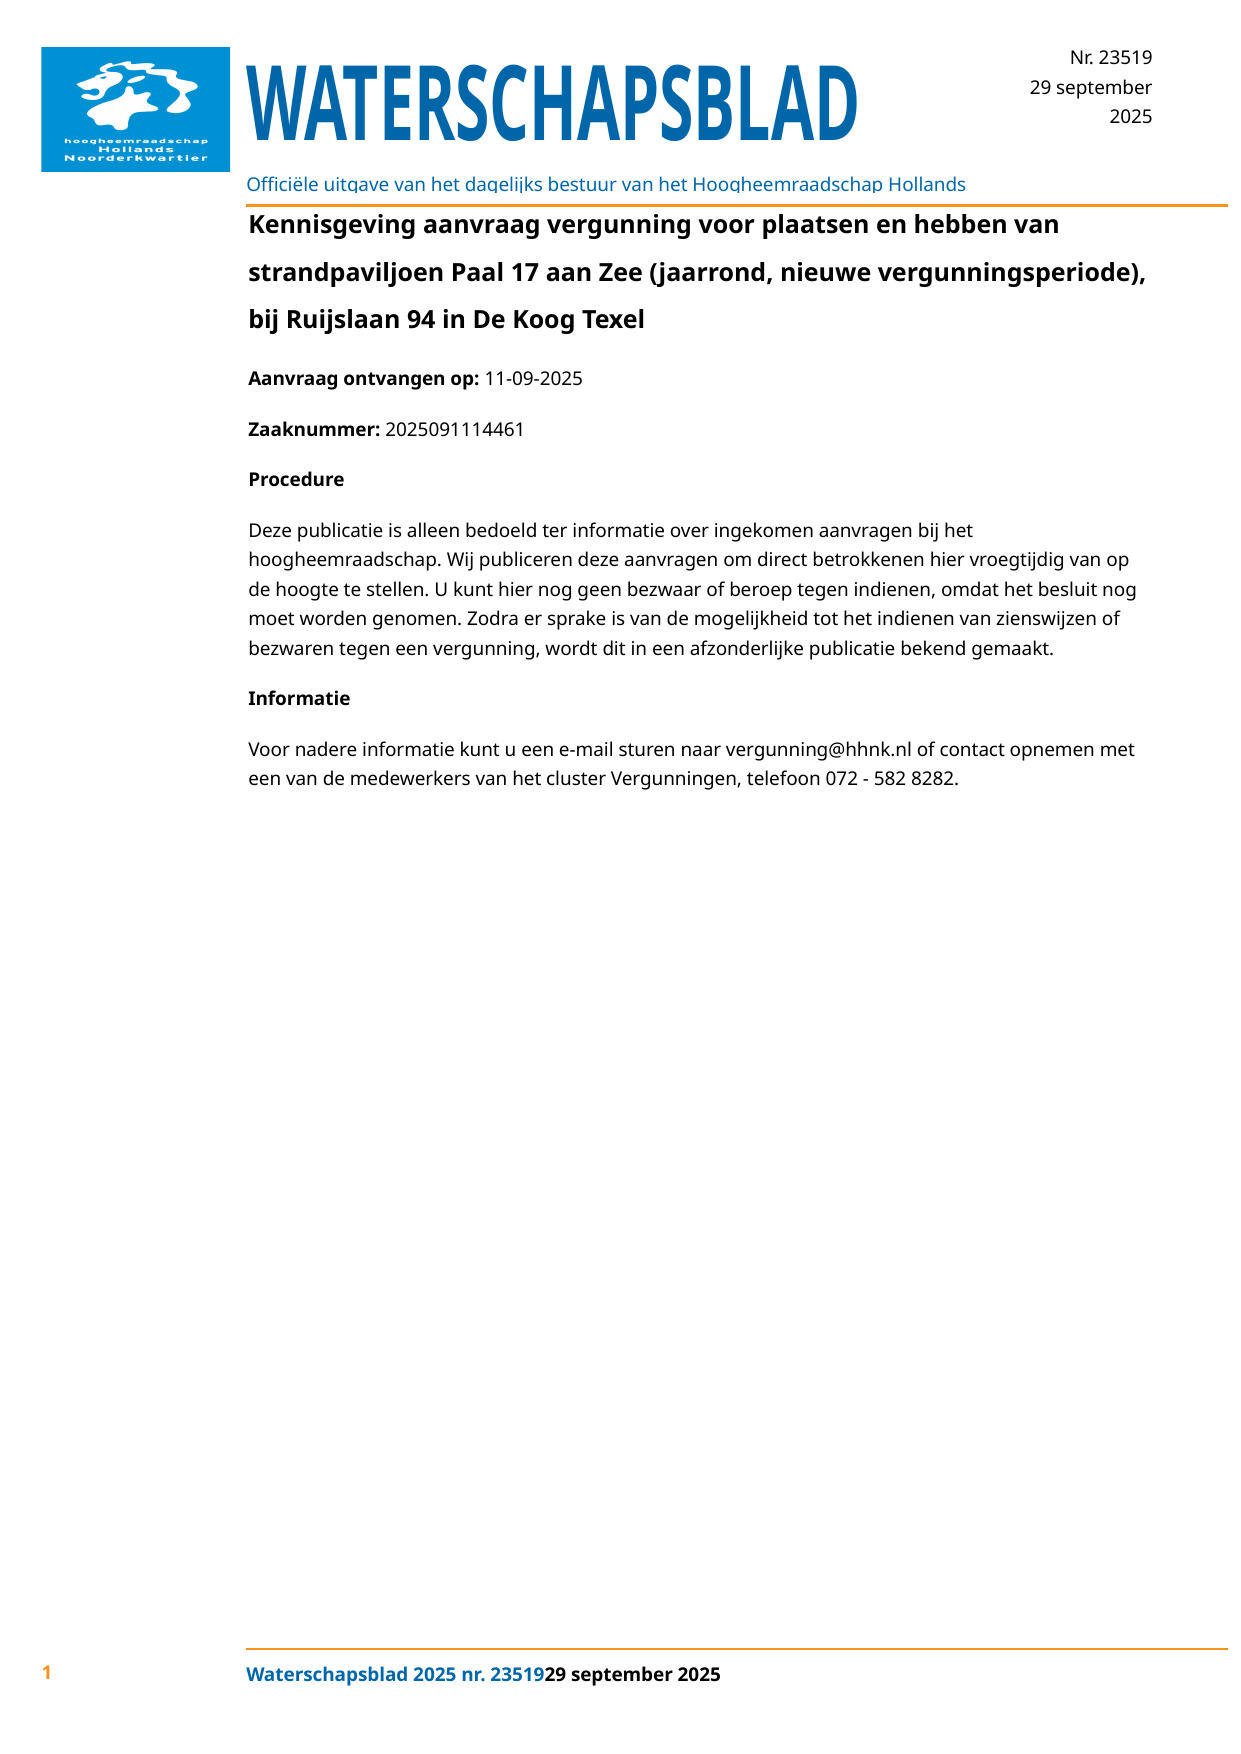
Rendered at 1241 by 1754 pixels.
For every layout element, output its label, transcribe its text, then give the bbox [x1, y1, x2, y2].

picture [129, 76, 144, 82]
picture [118, 62, 197, 112]
text Procedure [248, 466, 1152, 492]
text Informatie [248, 686, 1152, 711]
picture [78, 64, 122, 99]
text Deze publicatie is alleen bedoeld ter informatie over ingekomen aanvragen bij het hoogheemraadschap. Wij publiceren deze aanvragen om direct betrokkenen hier vroegtijdig van op de hoogte te stellen. U kunt hier nog geen bezwaar of beroep tegen indienen, omdat het besluit nog moet worden genomen. Zodra er sprake is van de mogelijkheid tot het indienen van zienswijzen of bezwaren tegen een vergunning, wordt dit in een afzonderlijke publicatie bekend gemaakt. [248, 517, 1152, 661]
text Zaaknummer: 2025091114461 [248, 416, 1152, 442]
text Aanvraag ontvangen op: 11-09-2025 [248, 366, 1152, 391]
text Kennisgeving aanvraag vergunning voor plaatsen en hebben van strandpaviljoen Paal 17 aan Zee (jaarrond, nieuwe vergunningsperiode), bij Ruijslaan 94 in De Koog Texel [248, 207, 1152, 336]
picture [88, 87, 157, 130]
text Voor nadere informatie kunt u een e-mail sturen naar vergunning@hhnk.nl of contact opnemen met een van de medewerkers van het cluster Vergunningen, telefoon 072 - 582 8282. [248, 736, 1152, 791]
